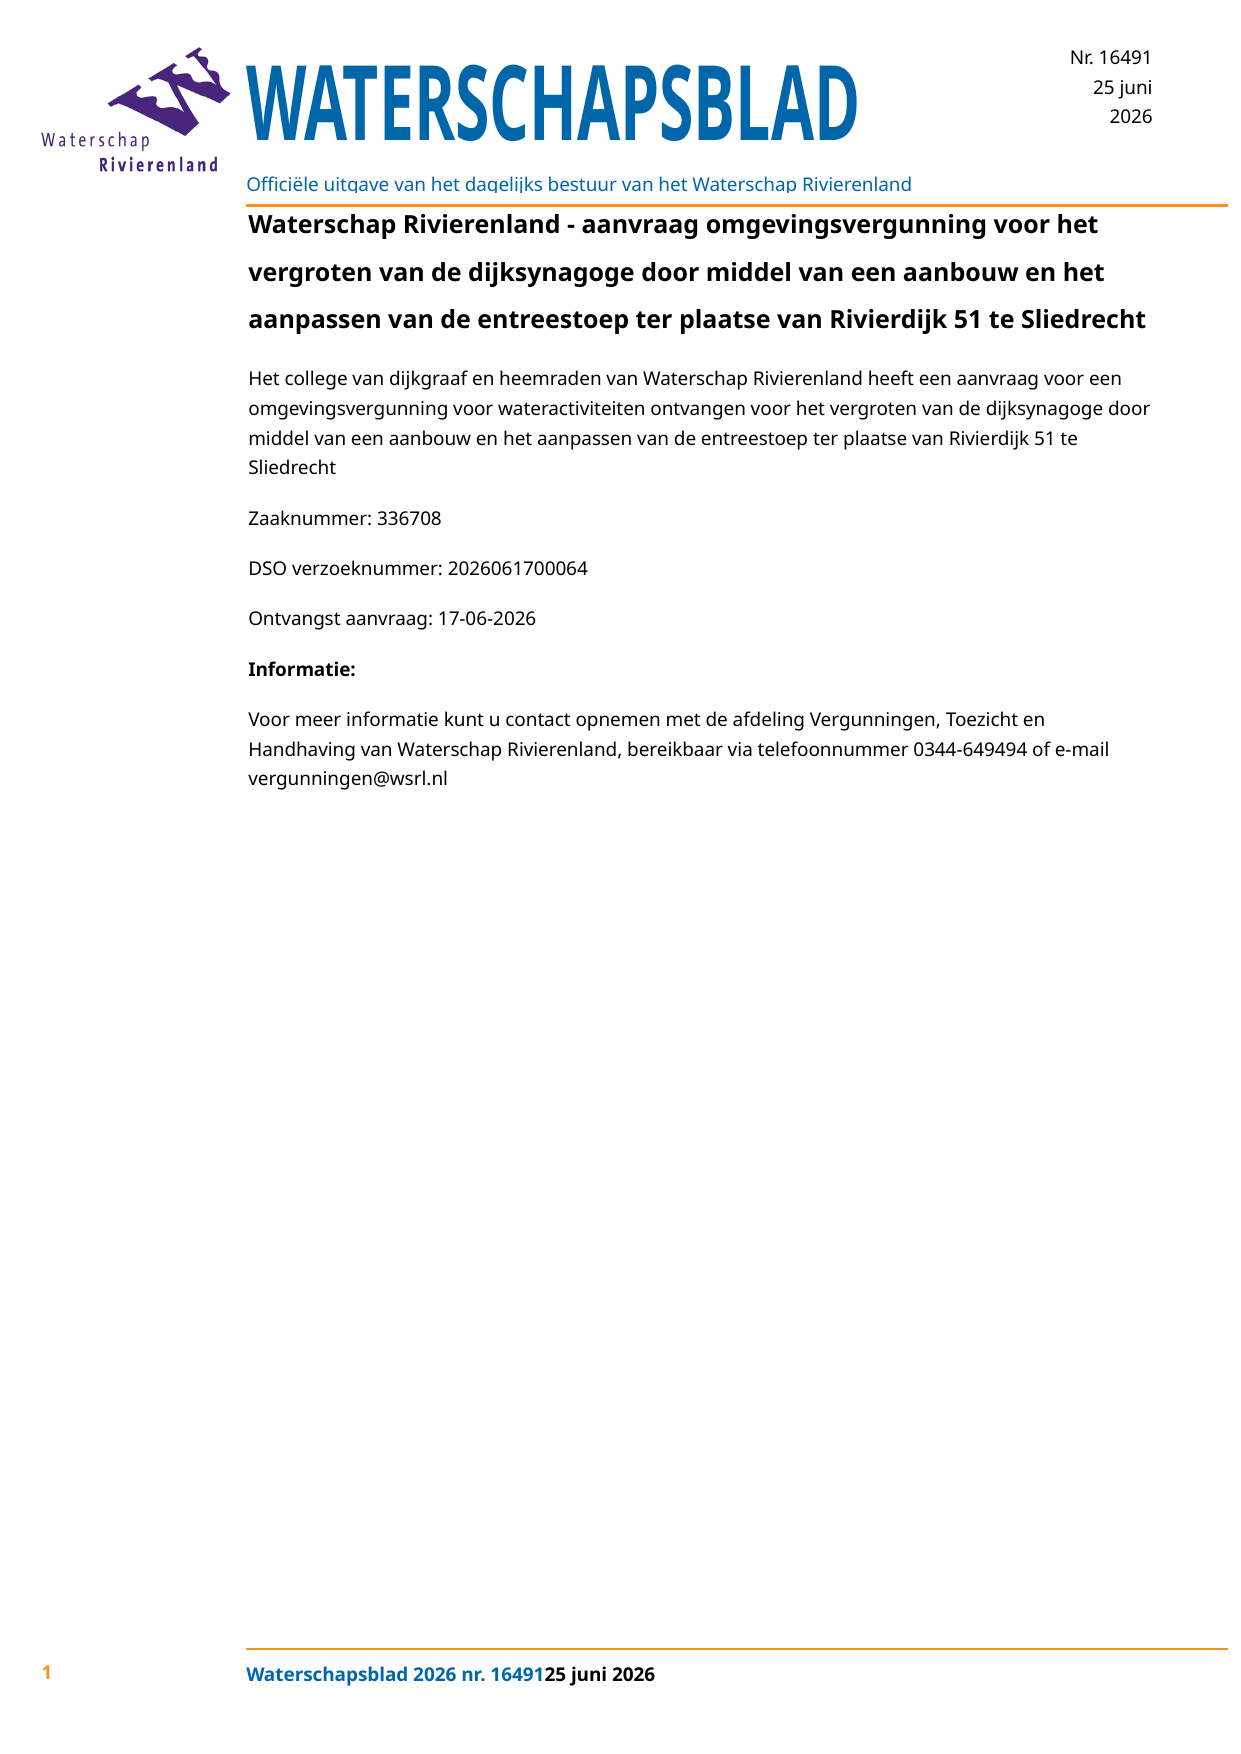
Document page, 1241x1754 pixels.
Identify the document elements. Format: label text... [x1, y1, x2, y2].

picture [41, 47, 231, 172]
text Informatie: [248, 656, 1152, 682]
text Het college van dijkgraaf en heemraden van Waterschap Rivierenland heeft een aanvraag voor een omgevingsvergunning voor wateractiviteiten ontvangen voor het vergroten van de dijksynagoge door middel van een aanbouw en het aanpassen van de entreestoep ter plaatse van Rivierdijk 51 te Sliedrecht [248, 366, 1152, 480]
text Zaaknummer: 336708 [248, 505, 1152, 530]
text DSO verzoeknummer: 2026061700064 [248, 555, 1152, 581]
text Voor meer informatie kunt u contact opnemen met de afdeling Vergunningen, Toezicht en Handhaving van Waterschap Rivierenland, bereikbaar via telefoonnummer 0344-649494 of e-mail vergunningen@wsrl.nl [248, 706, 1152, 791]
text Waterschap Rivierenland - aanvraag omgevingsvergunning voor het vergroten van de dijksynagoge door middel van een aanbouw en het aanpassen van de entreestoep ter plaatse van Rivierdijk 51 te Sliedrecht [248, 207, 1152, 336]
text Ontvangst aanvraag: 17-06-2026 [248, 606, 1152, 631]
